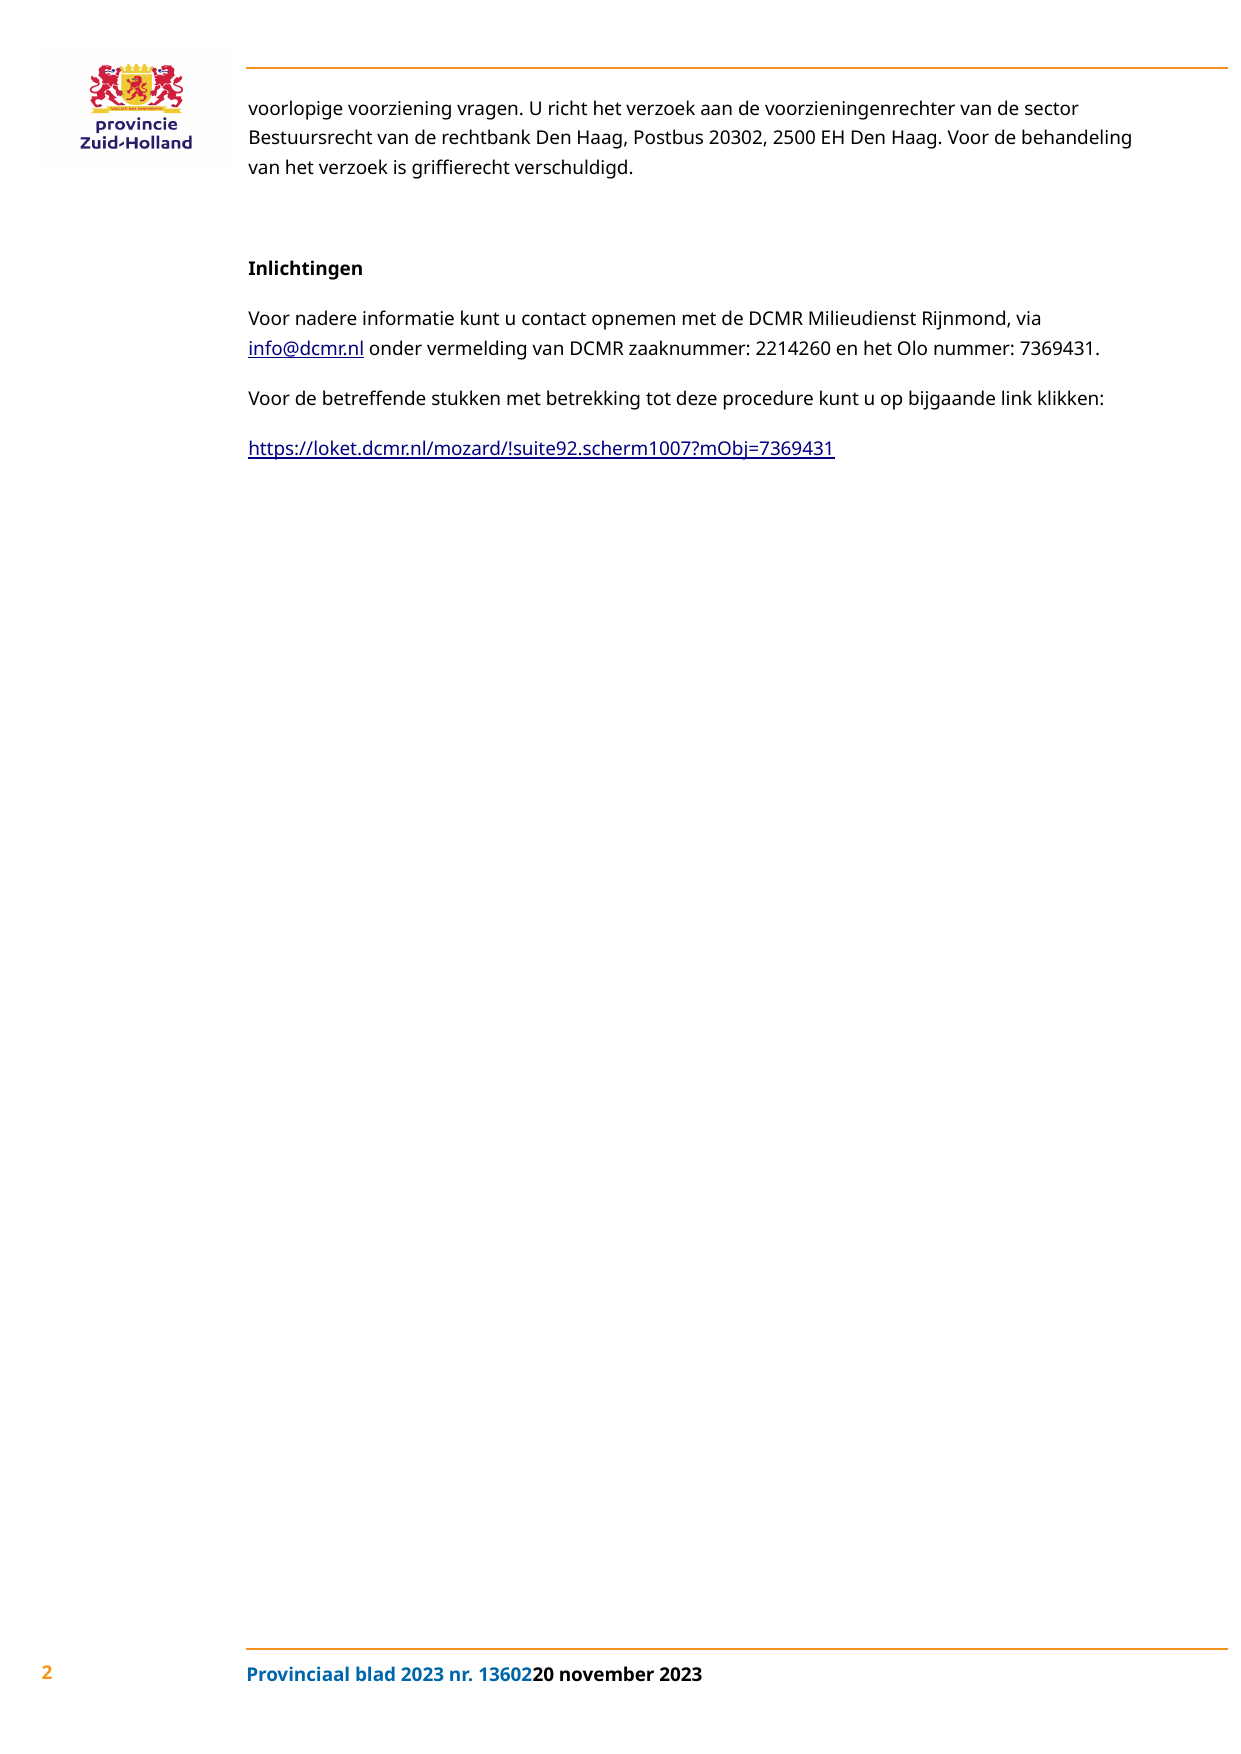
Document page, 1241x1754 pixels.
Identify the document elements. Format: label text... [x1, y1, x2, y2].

text voorlopige voorziening vragen. U richt het verzoek aan de voorzieningenrechter van de sector Bestuursrecht van de rechtbank Den Haag, Postbus 20302, 2500 EH Den Haag. Voor de behandeling van het verzoek is griffierecht verschuldigd. [248, 95, 1152, 180]
text Voor de betreffende stukken met betrekking tot deze procedure kunt u op bijgaande link klikken: [248, 385, 1152, 411]
text Voor nadere informatie kunt u contact opnemen met de DCMR Milieudienst Rijnmond, via info@dcmr.nl onder vermelding van DCMR zaaknummer: 2214260 en het Olo nummer: 7369431. [248, 305, 1152, 361]
text https://loket.dcmr.nl/mozard/!suite92.scherm1007?mObj=7369431 [248, 436, 1152, 461]
text Inlichtingen [248, 255, 1152, 281]
picture [41, 47, 231, 172]
